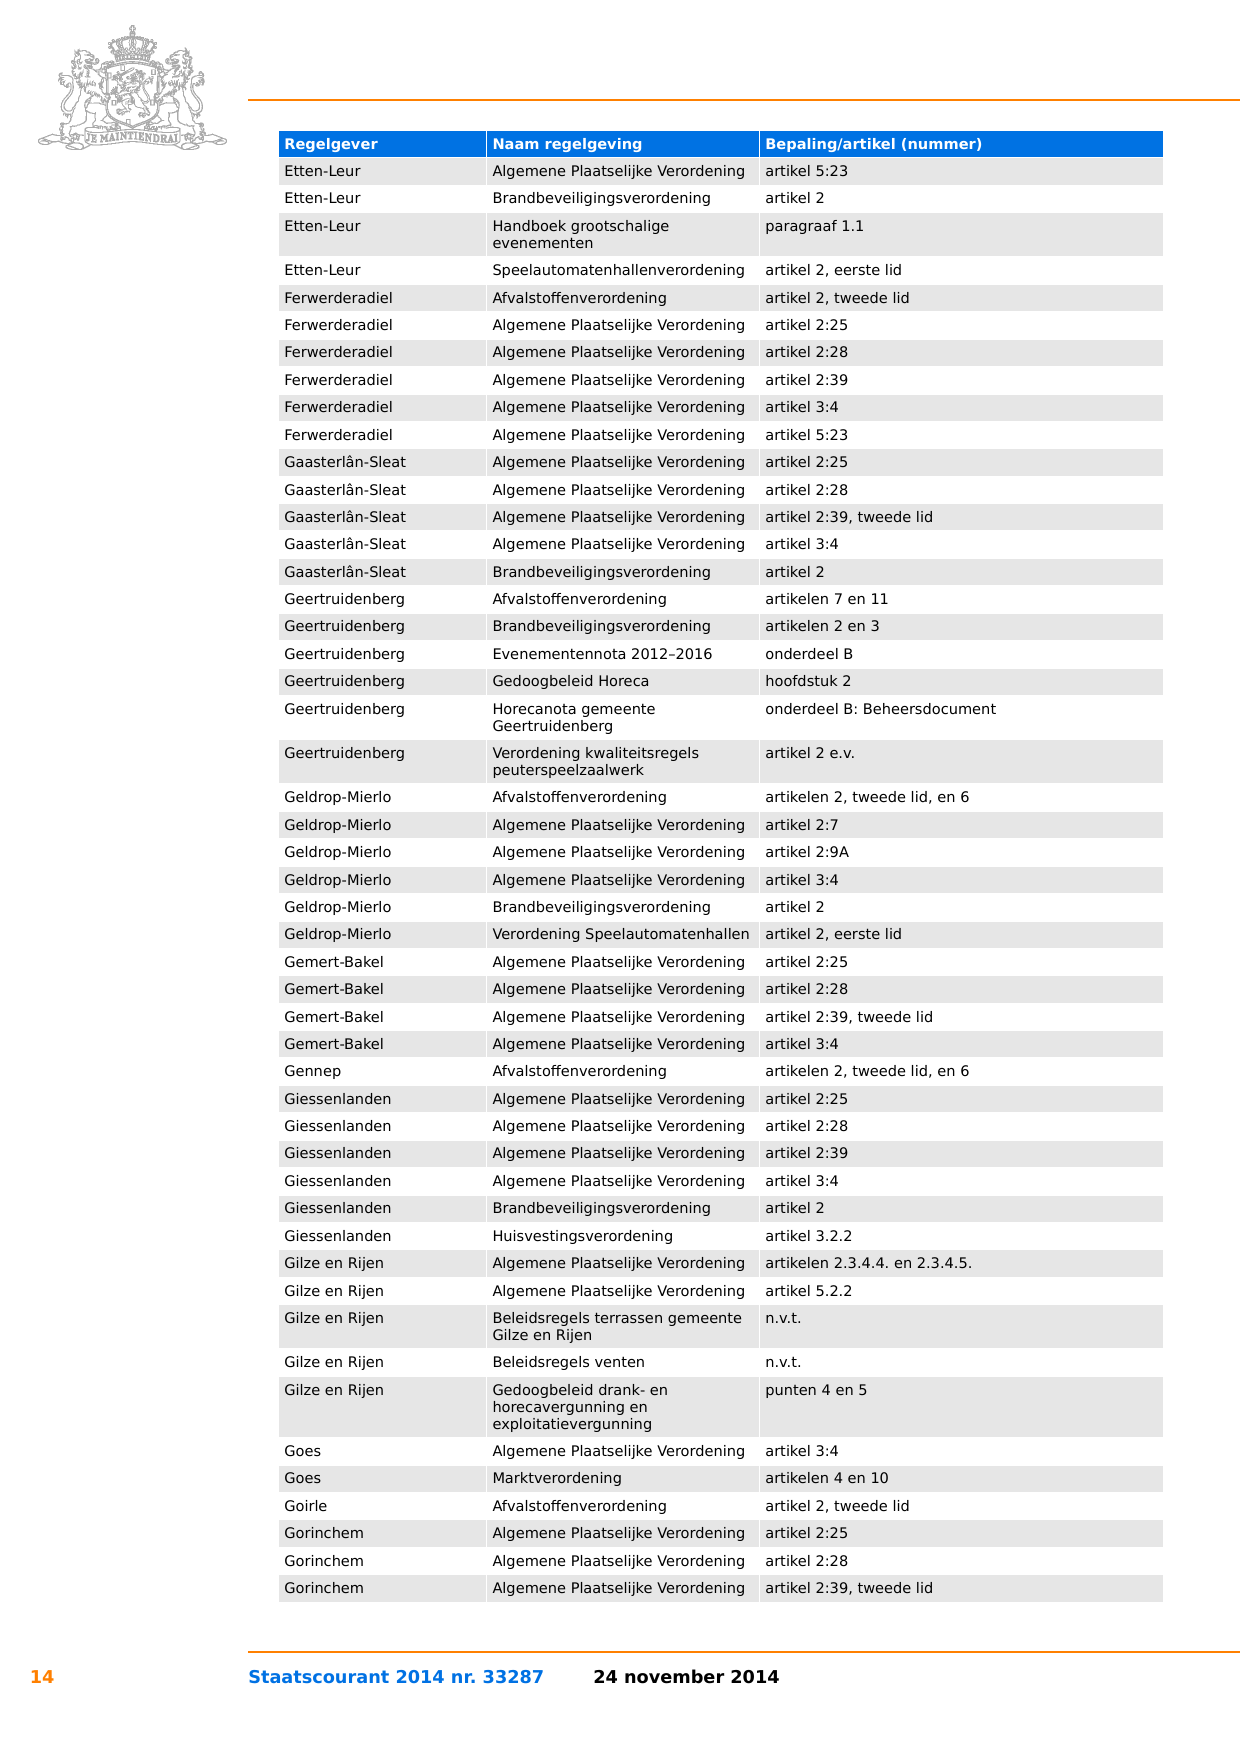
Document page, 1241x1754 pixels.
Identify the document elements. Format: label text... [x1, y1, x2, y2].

table_cell Etten-Leur [279, 186, 486, 212]
table_cell Giessenlanden [279, 1086, 486, 1112]
table_cell Gedoogbeleid drank- en horecavergunning en exploitatievergunning [487, 1377, 759, 1437]
table_cell Brandbeveiligingsverordening [487, 894, 759, 921]
table_cell artikel 2:25 [760, 949, 1163, 975]
table_cell Ferwerderadiel [279, 285, 486, 311]
table_cell Verordening kwaliteitsregels peuterspeelzaalwerk [487, 740, 759, 783]
table_cell Afvalstoffenverordening [487, 785, 759, 811]
table_cell Giessenlanden [279, 1196, 486, 1222]
table_cell Gemert-Bakel [279, 949, 486, 975]
table_cell Algemene Plaatselijke Verordening [487, 1250, 759, 1277]
table_cell n.v.t. [760, 1350, 1163, 1376]
table_cell hoofdstuk 2 [760, 669, 1163, 695]
table_cell artikel 3:4 [760, 1168, 1163, 1194]
table_cell Giessenlanden [279, 1141, 486, 1167]
table_cell Geertruidenberg [279, 669, 486, 695]
table_cell artikel 2, eerste lid [760, 922, 1163, 948]
table_cell Brandbeveiligingsverordening [487, 614, 759, 640]
table_cell artikelen 2, tweede lid, en 6 [760, 785, 1163, 811]
table_cell artikel 2 e.v. [760, 740, 1163, 783]
table_cell Algemene Plaatselijke Verordening [487, 395, 759, 421]
table_cell artikelen 4 en 10 [760, 1466, 1163, 1492]
table_cell Algemene Plaatselijke Verordening [487, 1278, 759, 1304]
table_cell Giessenlanden [279, 1223, 486, 1249]
table_cell Gaasterlân-Sleat [279, 531, 486, 558]
table_cell Algemene Plaatselijke Verordening [487, 1004, 759, 1030]
table_cell Geertruidenberg [279, 696, 486, 739]
table_cell Algemene Plaatselijke Verordening [487, 1086, 759, 1112]
table_cell Horecanota gemeente Geertruidenberg [487, 696, 759, 739]
table_cell artikel 2:39, tweede lid [760, 1575, 1163, 1602]
table_header Naam regelgeving [487, 131, 759, 157]
table_cell Algemene Plaatselijke Verordening [487, 1520, 759, 1547]
table_cell Gilze en Rijen [279, 1250, 486, 1277]
table_cell Geldrop-Mierlo [279, 785, 486, 811]
table_cell artikel 3:4 [760, 1031, 1163, 1057]
table_cell Geldrop-Mierlo [279, 839, 486, 866]
table_cell Geldrop-Mierlo [279, 894, 486, 921]
table_cell artikel 2:25 [760, 449, 1163, 476]
table_cell Algemene Plaatselijke Verordening [487, 1575, 759, 1602]
table_cell Beleidsregels terrassen gemeente Gilze en Rijen [487, 1305, 759, 1348]
table_cell artikel 2:28 [760, 340, 1163, 366]
table_cell Gaasterlân-Sleat [279, 449, 486, 476]
table_cell Algemene Plaatselijke Verordening [487, 504, 759, 530]
table_cell Afvalstoffenverordening [487, 1059, 759, 1085]
table_cell Algemene Plaatselijke Verordening [487, 867, 759, 893]
table_cell artikel 2:39, tweede lid [760, 504, 1163, 530]
table_cell Algemene Plaatselijke Verordening [487, 449, 759, 476]
table_cell Ferwerderadiel [279, 422, 486, 448]
table_cell artikel 2, eerste lid [760, 258, 1163, 284]
table_cell Geertruidenberg [279, 641, 486, 667]
table_cell Speelautomatenhallenverordening [487, 258, 759, 284]
table_cell Beleidsregels venten [487, 1350, 759, 1376]
table_cell artikel 3:4 [760, 1438, 1163, 1464]
table_cell Goes [279, 1466, 486, 1492]
table_cell Algemene Plaatselijke Verordening [487, 1031, 759, 1057]
table_cell Huisvestingsverordening [487, 1223, 759, 1249]
table_cell Gilze en Rijen [279, 1377, 486, 1437]
table_cell Algemene Plaatselijke Verordening [487, 367, 759, 393]
table_cell Gilze en Rijen [279, 1305, 486, 1348]
table_cell artikel 2 [760, 186, 1163, 212]
table_cell Etten-Leur [279, 158, 486, 185]
table_cell Goirle [279, 1493, 486, 1519]
table_cell artikel 3.2.2 [760, 1223, 1163, 1249]
table_cell Gaasterlân-Sleat [279, 477, 486, 503]
table_cell artikel 5:23 [760, 422, 1163, 448]
table_header Bepaling/artikel (nummer) [760, 131, 1163, 157]
table_cell Algemene Plaatselijke Verordening [487, 422, 759, 448]
table_cell Geertruidenberg [279, 586, 486, 613]
table_cell paragraaf 1.1 [760, 213, 1163, 256]
table_cell Algemene Plaatselijke Verordening [487, 531, 759, 558]
table_cell artikel 5.2.2 [760, 1278, 1163, 1304]
table_cell Gorinchem [279, 1520, 486, 1547]
table_cell Gaasterlân-Sleat [279, 504, 486, 530]
table_cell Algemene Plaatselijke Verordening [487, 312, 759, 339]
table_cell Handboek grootschalige evenementen [487, 213, 759, 256]
table_cell Geertruidenberg [279, 740, 486, 783]
table_cell n.v.t. [760, 1305, 1163, 1348]
table_cell Gilze en Rijen [279, 1278, 486, 1304]
table_cell Gemert-Bakel [279, 976, 486, 1003]
table_cell artikel 2 [760, 1196, 1163, 1222]
table_cell Ferwerderadiel [279, 395, 486, 421]
table_cell artikelen 2 en 3 [760, 614, 1163, 640]
table_cell Afvalstoffenverordening [487, 285, 759, 311]
table_cell Giessenlanden [279, 1113, 486, 1140]
table_cell artikel 2, tweede lid [760, 1493, 1163, 1519]
table_cell Algemene Plaatselijke Verordening [487, 1438, 759, 1464]
table_cell artikel 2 [760, 894, 1163, 921]
table_cell Afvalstoffenverordening [487, 1493, 759, 1519]
table_cell artikel 2:25 [760, 312, 1163, 339]
table_cell Giessenlanden [279, 1168, 486, 1194]
table_cell Gorinchem [279, 1548, 486, 1574]
table_cell Gemert-Bakel [279, 1031, 486, 1057]
table_cell artikel 3:4 [760, 395, 1163, 421]
table_cell Etten-Leur [279, 258, 486, 284]
table_cell Geldrop-Mierlo [279, 922, 486, 948]
table_cell Verordening Speelautomatenhallen [487, 922, 759, 948]
table_cell onderdeel B: Beheersdocument [760, 696, 1163, 739]
table_cell artikel 2 [760, 559, 1163, 585]
table_cell artikel 3:4 [760, 531, 1163, 558]
table_cell Algemene Plaatselijke Verordening [487, 812, 759, 838]
table_cell Algemene Plaatselijke Verordening [487, 1141, 759, 1167]
table_cell Gilze en Rijen [279, 1350, 486, 1376]
table_cell artikel 2:25 [760, 1086, 1163, 1112]
table_cell Afvalstoffenverordening [487, 586, 759, 613]
table_cell artikel 2:9A [760, 839, 1163, 866]
table_cell Brandbeveiligingsverordening [487, 186, 759, 212]
table_cell Ferwerderadiel [279, 312, 486, 339]
table_cell artikel 2:39 [760, 367, 1163, 393]
table_header Regelgever [279, 131, 486, 157]
table_cell Gaasterlân-Sleat [279, 559, 486, 585]
table_cell Algemene Plaatselijke Verordening [487, 1113, 759, 1140]
table_cell artikelen 2.3.4.4. en 2.3.4.5. [760, 1250, 1163, 1277]
table_cell Algemene Plaatselijke Verordening [487, 949, 759, 975]
table_cell Gemert-Bakel [279, 1004, 486, 1030]
table_cell Brandbeveiligingsverordening [487, 559, 759, 585]
table_cell Geldrop-Mierlo [279, 812, 486, 838]
table_cell artikel 2:39, tweede lid [760, 1004, 1163, 1030]
table_cell Ferwerderadiel [279, 340, 486, 366]
table_cell artikel 2:28 [760, 477, 1163, 503]
table_cell artikel 2:28 [760, 1548, 1163, 1574]
table_cell artikel 2:28 [760, 976, 1163, 1003]
table_cell Geldrop-Mierlo [279, 867, 486, 893]
table_cell Algemene Plaatselijke Verordening [487, 1168, 759, 1194]
table_cell Evenementennota 2012–2016 [487, 641, 759, 667]
table_cell artikel 2:28 [760, 1113, 1163, 1140]
table_cell Algemene Plaatselijke Verordening [487, 340, 759, 366]
table_cell Gedoogbeleid Horeca [487, 669, 759, 695]
table_cell Algemene Plaatselijke Verordening [487, 976, 759, 1003]
table_cell Ferwerderadiel [279, 367, 486, 393]
table_cell artikel 3:4 [760, 867, 1163, 893]
table_cell Goes [279, 1438, 486, 1464]
table_cell artikelen 7 en 11 [760, 586, 1163, 613]
table_cell Algemene Plaatselijke Verordening [487, 1548, 759, 1574]
table_cell Marktverordening [487, 1466, 759, 1492]
table_cell punten 4 en 5 [760, 1377, 1163, 1437]
table_cell artikel 2:39 [760, 1141, 1163, 1167]
table_cell Algemene Plaatselijke Verordening [487, 839, 759, 866]
table_cell artikel 5:23 [760, 158, 1163, 185]
picture [38, 25, 227, 150]
table_cell Gennep [279, 1059, 486, 1085]
table_cell Algemene Plaatselijke Verordening [487, 158, 759, 185]
table_cell Gorinchem [279, 1575, 486, 1602]
table_cell Etten-Leur [279, 213, 486, 256]
table_cell artikel 2:7 [760, 812, 1163, 838]
table_cell Brandbeveiligingsverordening [487, 1196, 759, 1222]
table_cell Geertruidenberg [279, 614, 486, 640]
table_cell Algemene Plaatselijke Verordening [487, 477, 759, 503]
table_cell artikel 2, tweede lid [760, 285, 1163, 311]
table_cell onderdeel B [760, 641, 1163, 667]
table_cell artikelen 2, tweede lid, en 6 [760, 1059, 1163, 1085]
table_cell artikel 2:25 [760, 1520, 1163, 1547]
